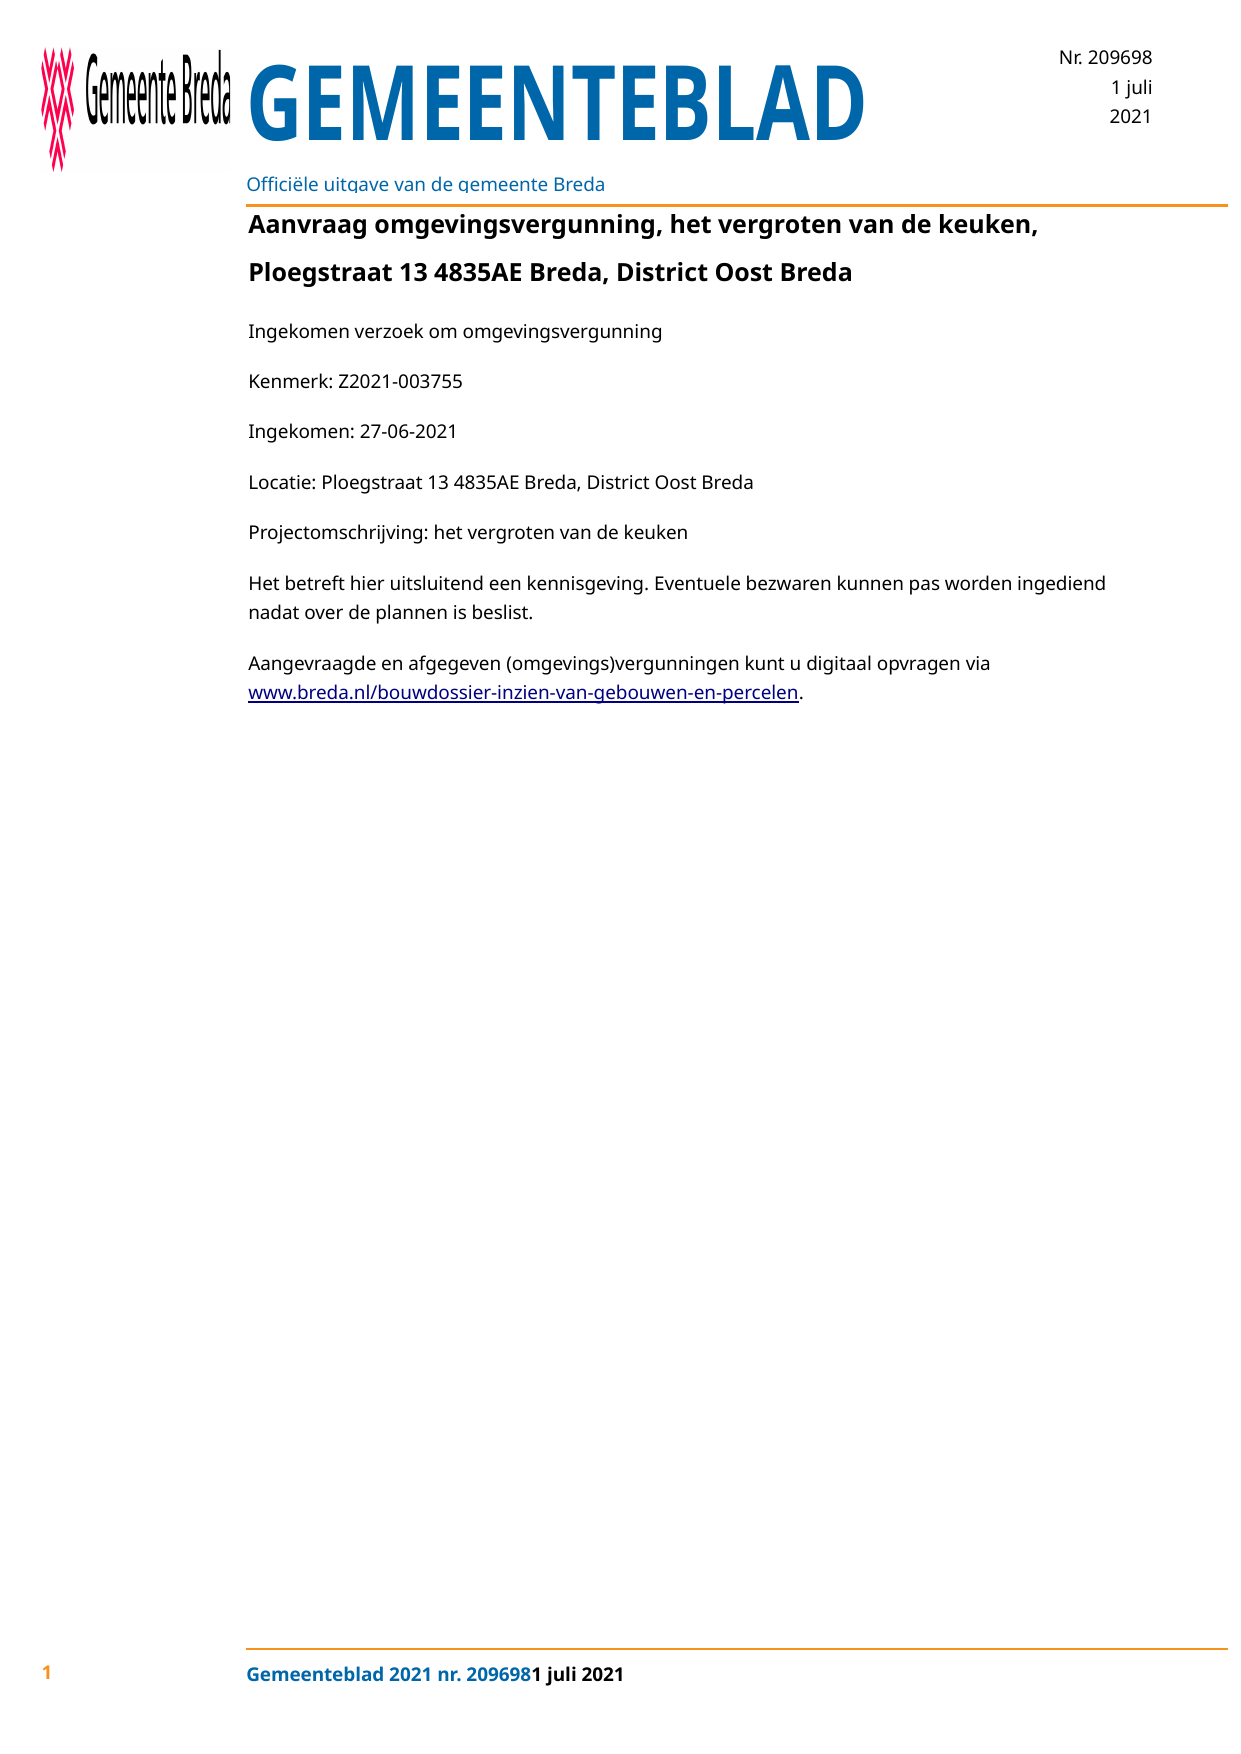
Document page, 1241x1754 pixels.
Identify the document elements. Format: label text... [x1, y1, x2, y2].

text Ingekomen verzoek om omgevingsvergunning [248, 318, 1152, 344]
text Aangevraagde en afgegeven (omgevings)vergunningen kunt u digitaal opvragen via www.breda.nl/bouwdossier-inzien-van-gebouwen-en-percelen. [248, 650, 1152, 705]
text Het betreft hier uitsluitend een kennisgeving. Eventuele bezwaren kunnen pas worden ingediend nadat over de plannen is beslist. [248, 570, 1152, 625]
picture [41, 47, 231, 172]
text Locatie: Ploegstraat 13 4835AE Breda, District Oost Breda [248, 469, 1152, 495]
text Projectomschrijving: het vergroten van de keuken [248, 519, 1152, 545]
text Aanvraag omgevingsvergunning, het vergroten van de keuken, Ploegstraat 13 4835AE Breda, District Oost Breda [248, 207, 1152, 288]
text Kenmerk: Z2021-003755 [248, 368, 1152, 394]
text Ingekomen: 27-06-2021 [248, 419, 1152, 444]
